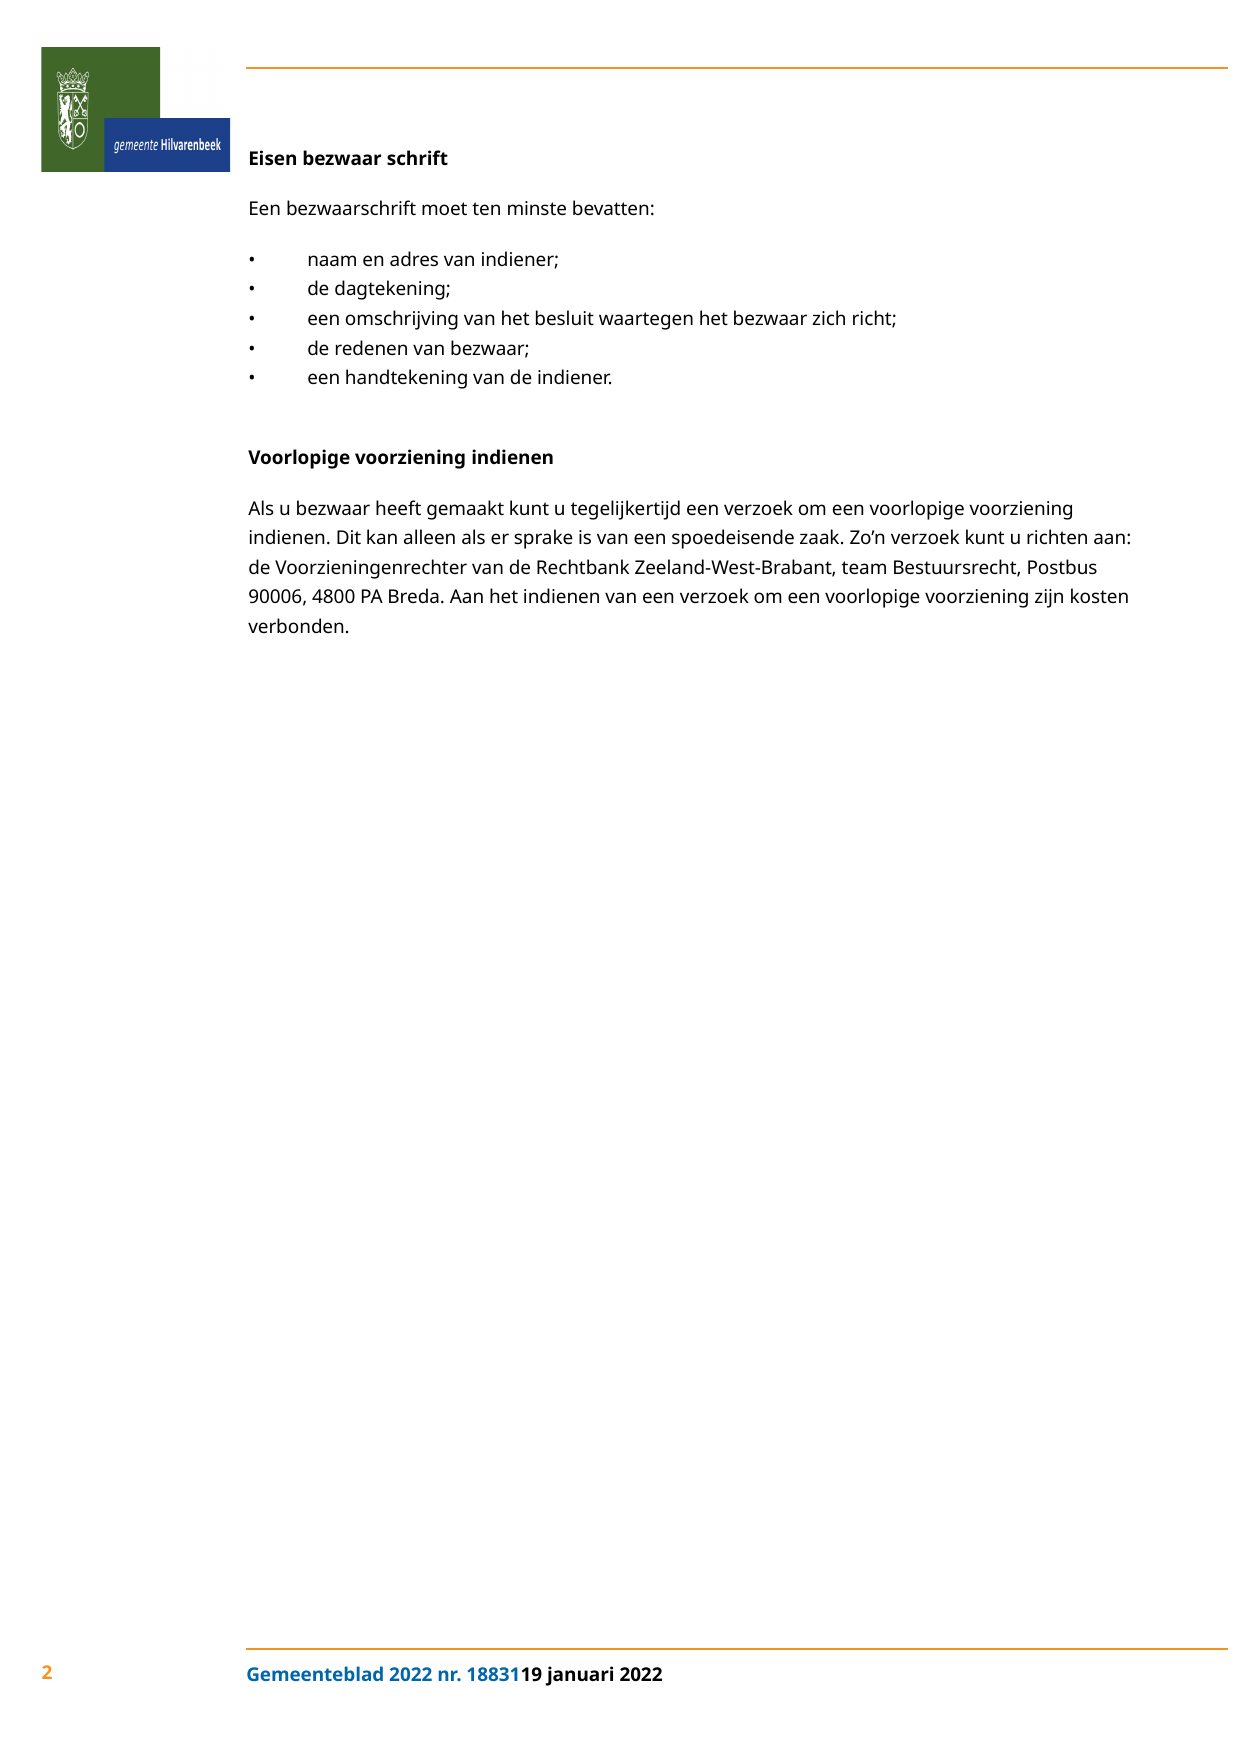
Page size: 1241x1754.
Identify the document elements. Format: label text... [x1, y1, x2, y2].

text Als u bezwaar heeft gemaakt kunt u tegelijkertijd een verzoek om een voorlopige voorziening indienen. Dit kan alleen als er sprake is van een spoedeisende zaak. Zo’n verzoek kunt u richten aan: de Voorzieningenrechter van de Rechtbank Zeeland-West-Brabant, team Bestuursrecht, Postbus 90006, 4800 PA Breda. Aan het indienen van een verzoek om een voorlopige voorziening zijn kosten verbonden. [248, 495, 1152, 639]
list een omschrijving van het besluit waartegen het bezwaar zich richt; [248, 305, 1152, 331]
list de dagtekening; [248, 276, 1152, 301]
list de redenen van bezwaar; [248, 335, 1152, 361]
text Eisen bezwaar schrift [248, 145, 1152, 171]
list een handtekening van de indiener. [248, 364, 1152, 390]
picture [41, 47, 231, 172]
text Voorlopige voorziening indienen [248, 444, 1152, 470]
list naam en adres van indiener; [248, 246, 1152, 272]
text Een bezwaarschrift moet ten minste bevatten: [248, 196, 1152, 221]
